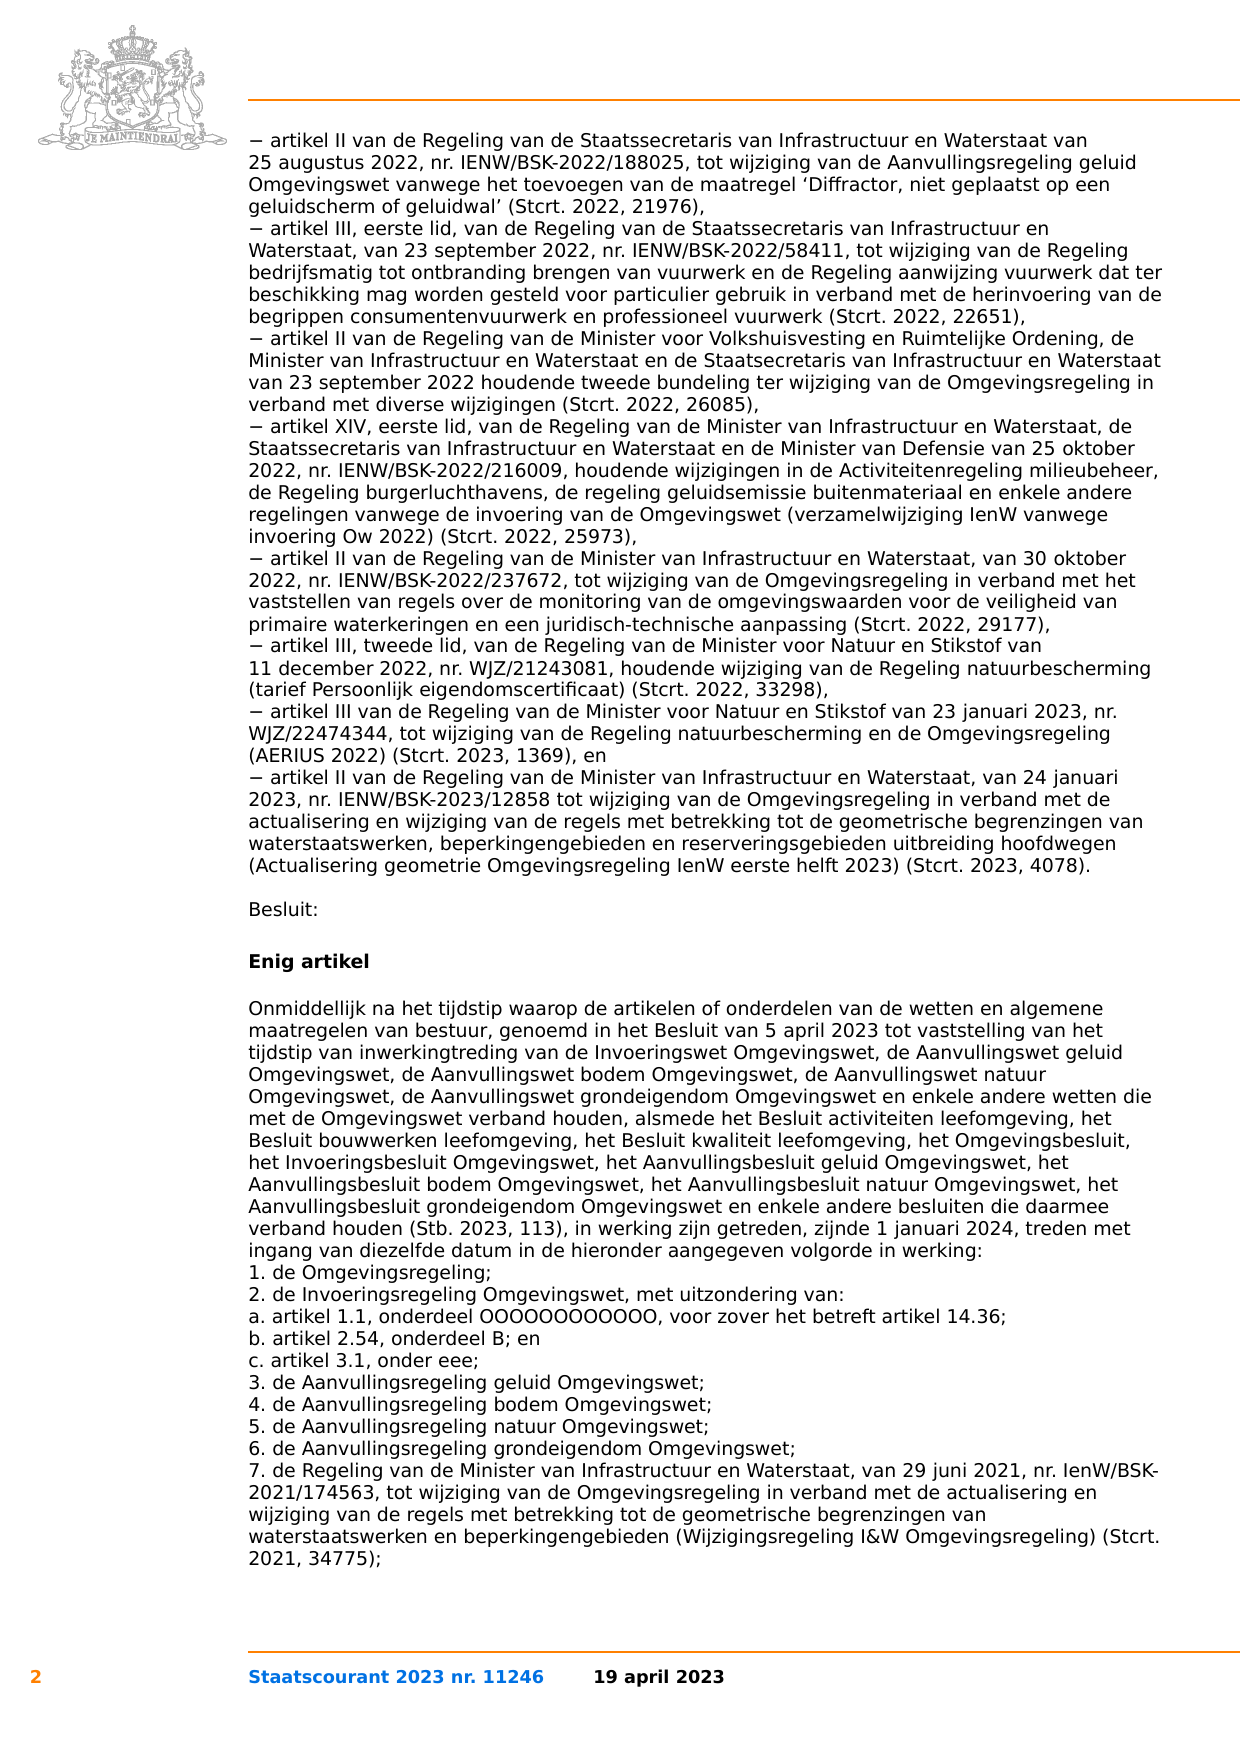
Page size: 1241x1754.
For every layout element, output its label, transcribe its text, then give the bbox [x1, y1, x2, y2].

text − artikel XIV, eerste lid, van de Regeling van de Minister van Infrastructuur en Waterstaat, de Staatssecretaris van Infrastructuur en Waterstaat en de Minister van Defensie van 25 oktober 2022, nr. IENW/BSK-2022/216009, houdende wijzigingen in de Activiteitenregeling milieubeheer, de Regeling burgerluchthavens, de regeling geluidsemissie buitenmateriaal en enkele andere regelingen vanwege de invoering van de Omgevingswet (verzamelwijziging IenW vanwege invoering Ow 2022) (Stcrt. 2022, 25973), [248, 416, 1163, 547]
text 1. de Omgevingsregeling; [248, 1262, 1163, 1284]
subtitle Enig artikel [248, 951, 1163, 973]
text − artikel II van de Regeling van de Staatssecretaris van Infrastructuur en Waterstaat van 25 augustus 2022, nr. IENW/BSK-2022/188025, tot wijziging van de Aanvullingsregeling geluid Omgevingswet vanwege het toevoegen van de maatregel ‘Diffractor, niet geplaatst op een geluidscherm of geluidwal’ (Stcrt. 2022, 21976), [248, 130, 1163, 218]
text − artikel III, tweede lid, van de Regeling van de Minister voor Natuur en Stikstof van 11 december 2022, nr. WJZ/21243081, houdende wijziging van de Regeling natuurbescherming (tarief Persoonlijk eigendomscertificaat) (Stcrt. 2022, 33298), [248, 635, 1163, 701]
text 2. de Invoeringsregeling Omgevingswet, met uitzondering van: [248, 1284, 1163, 1306]
text Onmiddellijk na het tijdstip waarop de artikelen of onderdelen van de wetten en algemene maatregelen van bestuur, genoemd in het Besluit van 5 april 2023 tot vaststelling van het tijdstip van inwerkingtreding van de Invoeringswet Omgevingswet, de Aanvullingswet geluid Omgevingswet, de Aanvullingswet bodem Omgevingswet, de Aanvullingswet natuur Omgevingswet, de Aanvullingswet grondeigendom Omgevingswet en enkele andere wetten die met de Omgevingswet verband houden, alsmede het Besluit activiteiten leefomgeving, het Besluit bouwwerken leefomgeving, het Besluit kwaliteit leefomgeving, het Omgevingsbesluit, het Invoeringsbesluit Omgevingswet, het Aanvullingsbesluit geluid Omgevingswet, het Aanvullingsbesluit bodem Omgevingswet, het Aanvullingsbesluit natuur Omgevingswet, het Aanvullingsbesluit grondeigendom Omgevingswet en enkele andere besluiten die daarmee verband houden (Stb. 2023, 113), in werking zijn getreden, zijnde 1 januari 2024, treden met ingang van diezelfde datum in de hieronder aangegeven volgorde in werking: [248, 998, 1163, 1262]
text 6. de Aanvullingsregeling grondeigendom Omgevingswet; [248, 1438, 1163, 1459]
text Besluit: [248, 899, 1163, 921]
text − artikel II van de Regeling van de Minister van Infrastructuur en Waterstaat, van 24 januari 2023, nr. IENW/BSK-2023/12858 tot wijziging van de Omgevingsregeling in verband met de actualisering en wijziging van de regels met betrekking tot de geometrische begrenzingen van waterstaatswerken, beperkingengebieden en reserveringsgebieden uitbreiding hoofdwegen (Actualisering geometrie Omgevingsregeling IenW eerste helft 2023) (Stcrt. 2023, 4078). [248, 767, 1163, 877]
text 4. de Aanvullingsregeling bodem Omgevingswet; [248, 1394, 1163, 1416]
text 7. de Regeling van de Minister van Infrastructuur en Waterstaat, van 29 juni 2021, nr. IenW/BSK-2021/174563, tot wijziging van de Omgevingsregeling in verband met de actualisering en wijziging van de regels met betrekking tot de geometrische begrenzingen van waterstaatswerken en beperkingengebieden (Wijzigingsregeling I&W Omgevingsregeling) (Stcrt. 2021, 34775); [248, 1459, 1163, 1569]
text c. artikel 3.1, onder eee; [248, 1350, 1163, 1372]
text 5. de Aanvullingsregeling natuur Omgevingswet; [248, 1416, 1163, 1438]
picture [38, 25, 227, 150]
text a. artikel 1.1, onderdeel OOOOOOOOOOOO, voor zover het betreft artikel 14.36; [248, 1306, 1163, 1328]
text − artikel II van de Regeling van de Minister van Infrastructuur en Waterstaat, van 30 oktober 2022, nr. IENW/BSK-2022/237672, tot wijziging van de Omgevingsregeling in verband met het vaststellen van regels over de monitoring van de omgevingswaarden voor de veiligheid van primaire waterkeringen en een juridisch-technische aanpassing (Stcrt. 2022, 29177), [248, 547, 1163, 635]
text − artikel III van de Regeling van de Minister voor Natuur en Stikstof van 23 januari 2023, nr. WJZ/22474344, tot wijziging van de Regeling natuurbescherming en de Omgevingsregeling (AERIUS 2022) (Stcrt. 2023, 1369), en [248, 701, 1163, 767]
text b. artikel 2.54, onderdeel B; en [248, 1328, 1163, 1350]
text − artikel II van de Regeling van de Minister voor Volkshuisvesting en Ruimtelijke Ordening, de Minister van Infrastructuur en Waterstaat en de Staatsecretaris van Infrastructuur en Waterstaat van 23 september 2022 houdende tweede bundeling ter wijziging van de Omgevingsregeling in verband met diverse wijzigingen (Stcrt. 2022, 26085), [248, 328, 1163, 416]
text − artikel III, eerste lid, van de Regeling van de Staatssecretaris van Infrastructuur en Waterstaat, van 23 september 2022, nr. IENW/BSK-2022/58411, tot wijziging van de Regeling bedrijfsmatig tot ontbranding brengen van vuurwerk en de Regeling aanwijzing vuurwerk dat ter beschikking mag worden gesteld voor particulier gebruik in verband met de herinvoering van de begrippen consumentenvuurwerk en professioneel vuurwerk (Stcrt. 2022, 22651), [248, 218, 1163, 328]
text 3. de Aanvullingsregeling geluid Omgevingswet; [248, 1372, 1163, 1394]
